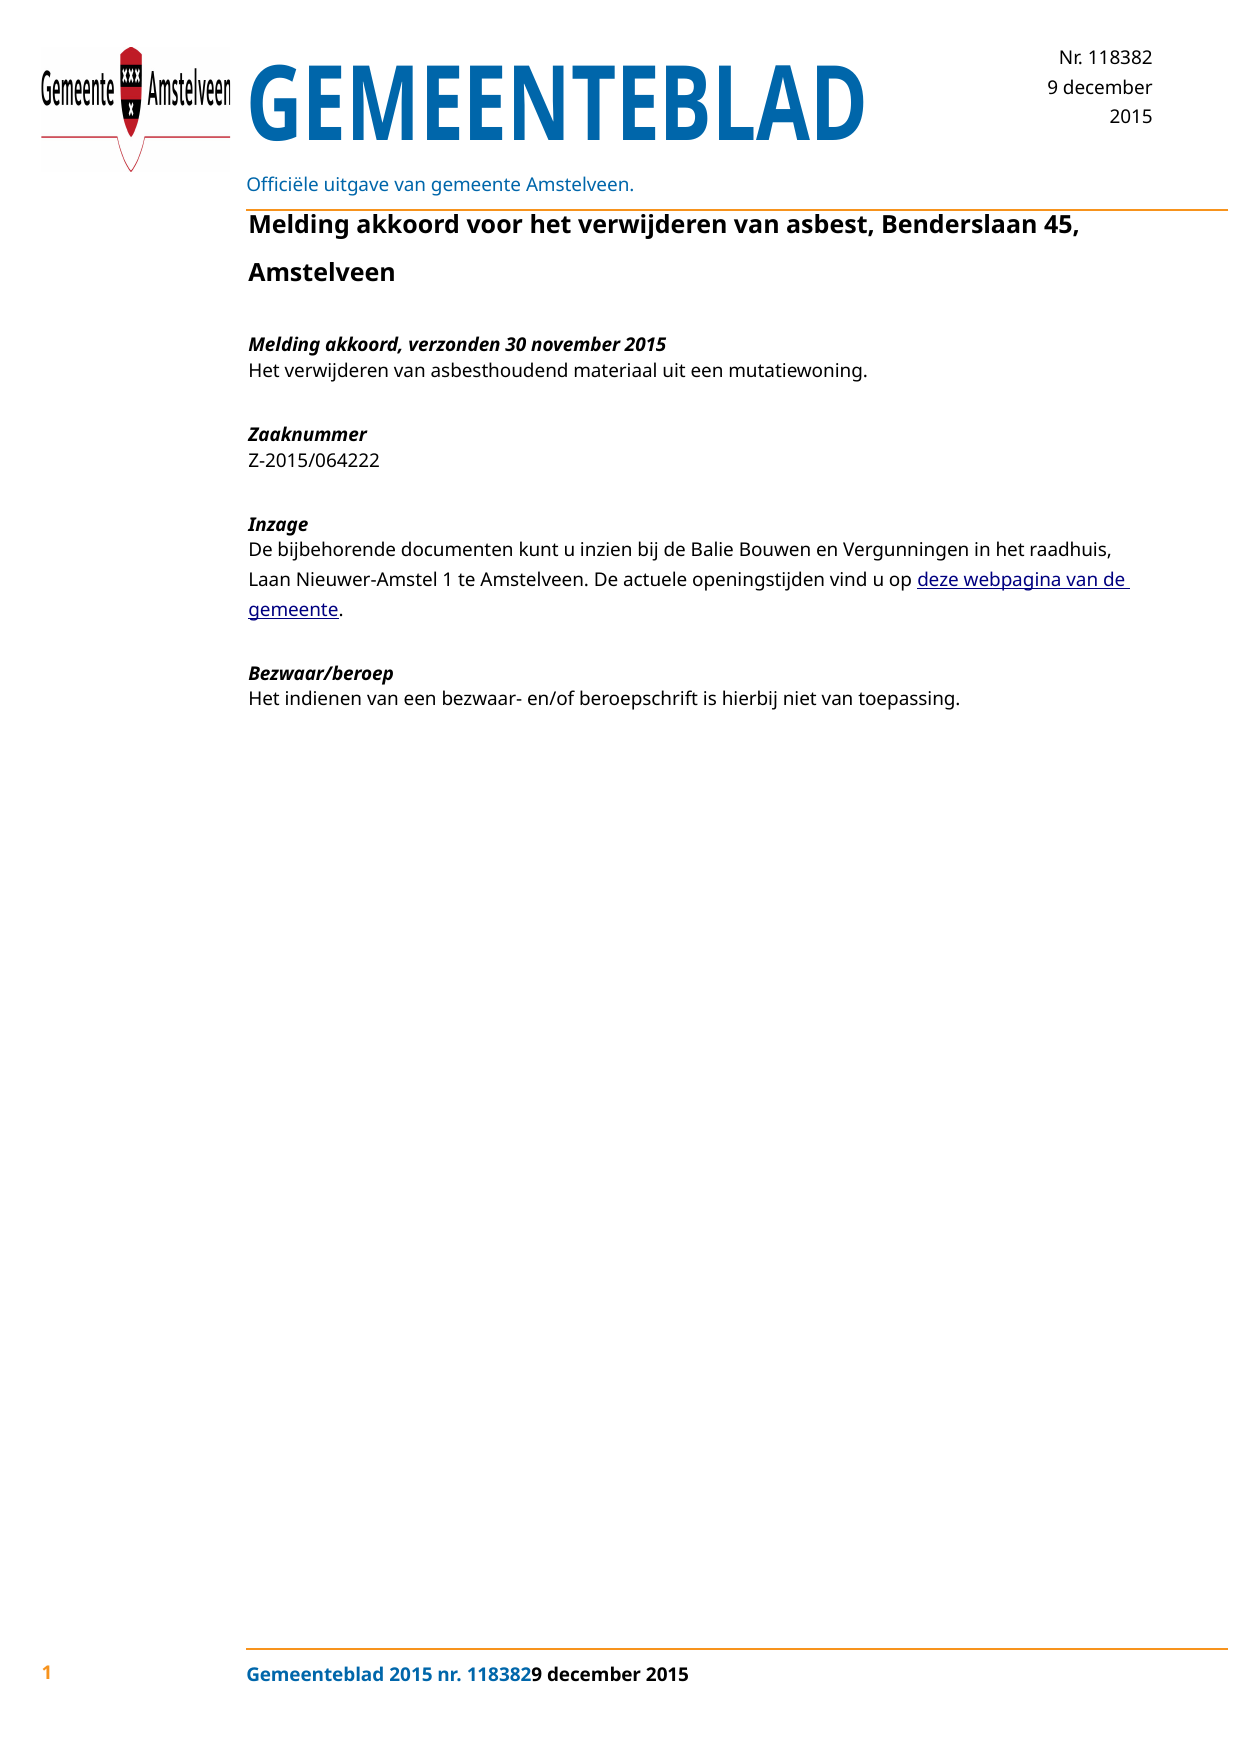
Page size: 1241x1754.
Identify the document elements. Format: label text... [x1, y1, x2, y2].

text De bijbehorende documenten kunt u inzien bij de Balie Bouwen en Vergunningen in het raadhuis, Laan Nieuwer-Amstel 1 te Amstelveen. De actuele openingstijden vind u op deze webpagina van de gemeente. [248, 537, 1152, 621]
text Het indienen van een bezwaar- en/of beroepschrift is hierbij niet van toepassing. [248, 685, 1152, 711]
text Melding akkoord, verzonden 30 november 2015 [248, 331, 1152, 357]
text Z-2015/064222 [248, 447, 1152, 473]
text Melding akkoord voor het verwijderen van asbest, Benderslaan 45, Amstelveen [248, 211, 1152, 288]
text Inzage [248, 511, 1152, 537]
text Bezwaar/beroep [248, 660, 1152, 685]
text Zaaknummer [248, 421, 1152, 447]
text Het verwijderen van asbesthoudend materiaal uit een mutatiewoning. [248, 357, 1152, 383]
picture [41, 47, 231, 172]
